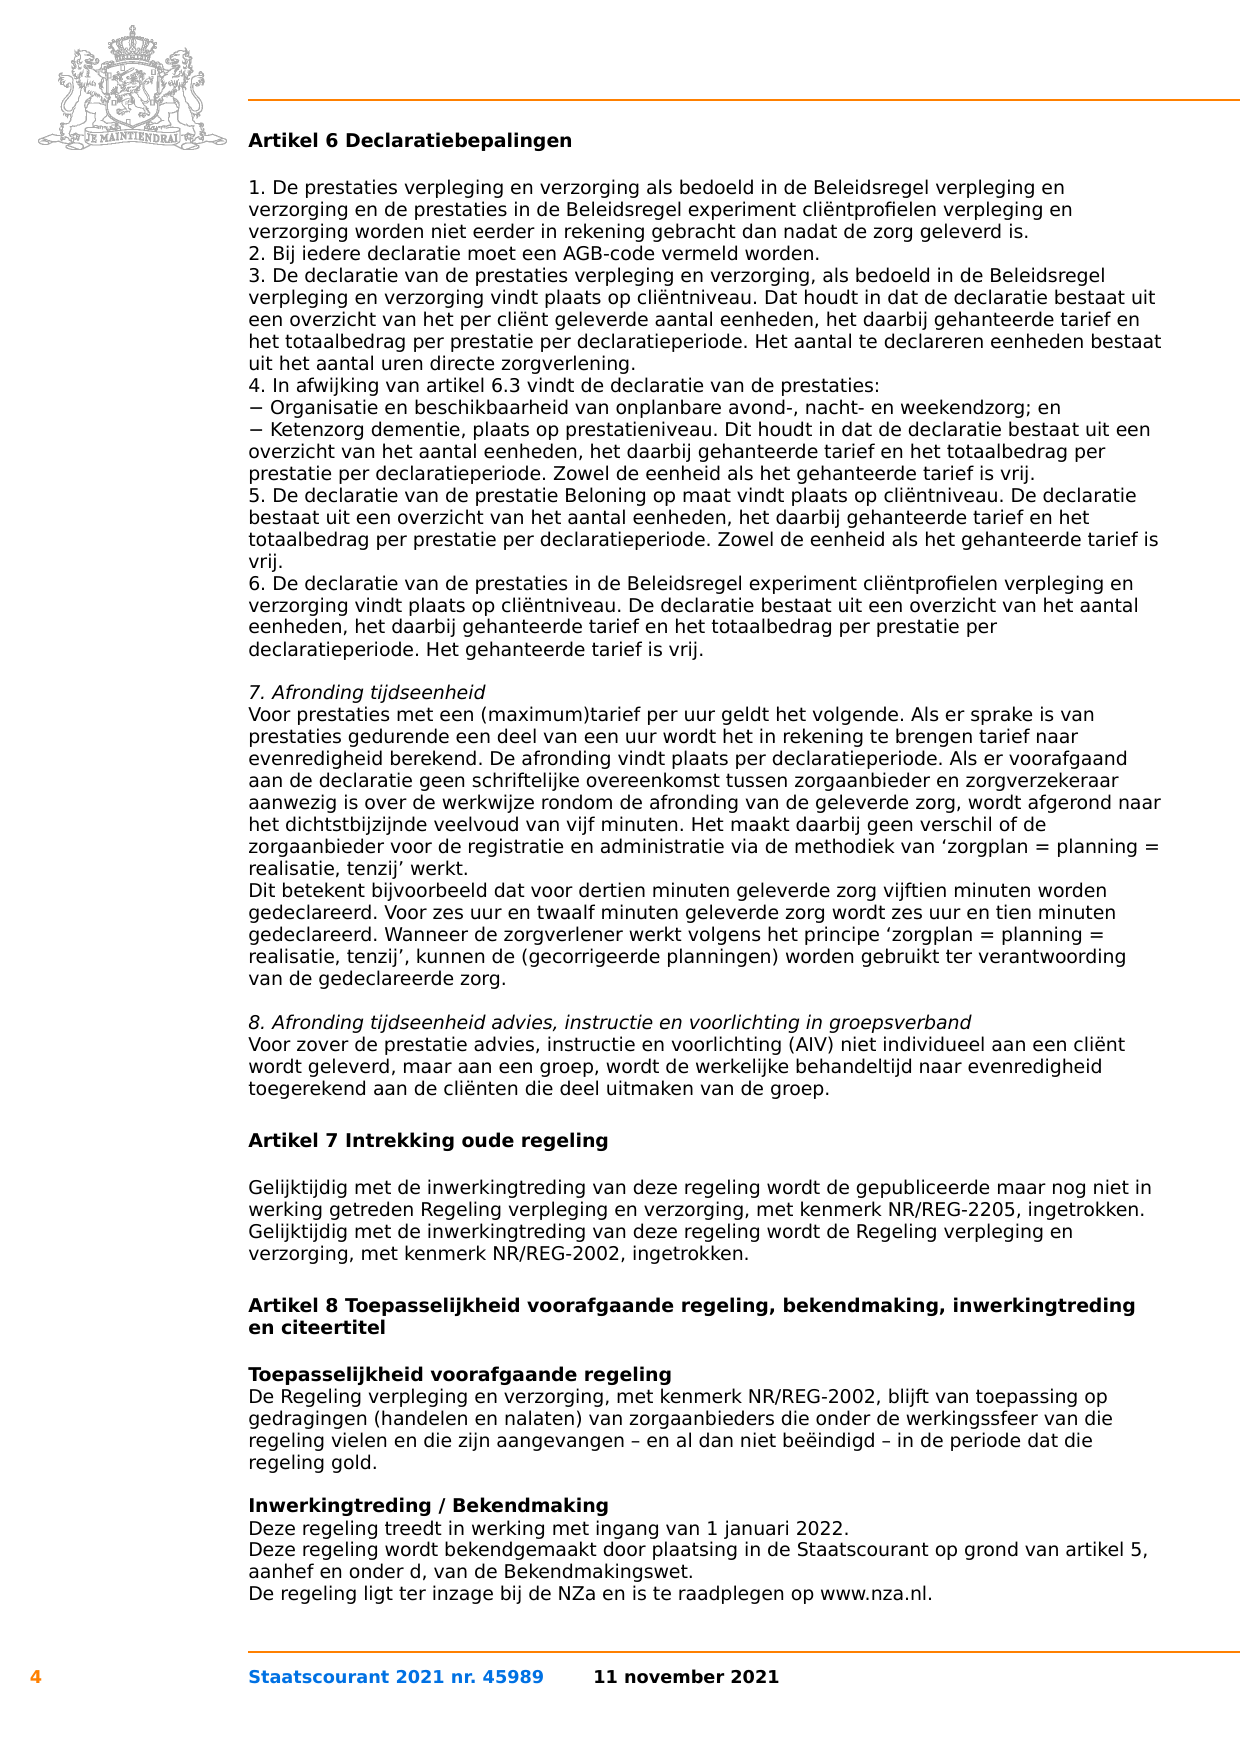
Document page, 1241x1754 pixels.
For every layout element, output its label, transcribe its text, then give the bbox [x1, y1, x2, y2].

text Gelijktijdig met de inwerkingtreding van deze regeling wordt de Regeling verpleging en verzorging, met kenmerk NR/REG-2002, ingetrokken. [248, 1221, 1163, 1265]
subtitle 8. Afronding tijdseenheid advies, instructie en voorlichting in groepsverband [248, 1012, 1163, 1034]
text Deze regeling wordt bekendgemaakt door plaatsing in de Staatscourant op grond van artikel 5, aanhef en onder d, van de Bekendmakingswet. [248, 1539, 1163, 1583]
subtitle Toepasselijkheid voorafgaande regeling [248, 1364, 1163, 1386]
text De Regeling verpleging en verzorging, met kenmerk NR/REG-2002, blijft van toepassing op gedragingen (handelen en nalaten) van zorgaanbieders die onder de werkingssfeer van die regeling vielen en die zijn aangevangen – en al dan niet beëindigd – in de periode dat die regeling gold. [248, 1386, 1163, 1473]
text Voor prestaties met een (maximum)tarief per uur geldt het volgende. Als er sprake is van prestaties gedurende een deel van een uur wordt het in rekening te brengen tarief naar evenredigheid berekend. De afronding vindt plaats per declaratieperiode. Als er voorafgaand aan de declaratie geen schriftelijke overeenkomst tussen zorgaanbieder en zorgverzekeraar aanwezig is over de werkwijze rondom de afronding van de geleverde zorg, wordt afgerond naar het dichtstbijzijnde veelvoud van vijf minuten. Het maakt daarbij geen verschil of de zorgaanbieder voor de registratie en administratie via de methodiek van ‘zorgplan = planning = realisatie, tenzij’ werkt. [248, 704, 1163, 880]
text 3. De declaratie van de prestaties verpleging en verzorging, als bedoeld in de Beleidsregel verpleging en verzorging vindt plaats op cliëntniveau. Dat houdt in dat de declaratie bestaat uit een overzicht van het per cliënt geleverde aantal eenheden, het daarbij gehanteerde tarief en het totaalbedrag per prestatie per declaratieperiode. Het aantal te declareren eenheden bestaat uit het aantal uren directe zorgverlening. [248, 265, 1163, 375]
subtitle Artikel 8 Toepasselijkheid voorafgaande regeling, bekendmaking, inwerkingtreding en citeertitel [248, 1295, 1163, 1339]
text 2. Bij iedere declaratie moet een AGB-code vermeld worden. [248, 243, 1163, 265]
text Dit betekent bijvoorbeeld dat voor dertien minuten geleverde zorg vijftien minuten worden gedeclareerd. Voor zes uur en twaalf minuten geleverde zorg wordt zes uur en tien minuten gedeclareerd. Wanneer de zorgverlener werkt volgens het principe ‘zorgplan = planning = realisatie, tenzij’, kunnen de (gecorrigeerde planningen) worden gebruikt ter verantwoording van de gedeclareerde zorg. [248, 880, 1163, 990]
text − Ketenzorg dementie, plaats op prestatieniveau. Dit houdt in dat de declaratie bestaat uit een overzicht van het aantal eenheden, het daarbij gehanteerde tarief en het totaalbedrag per prestatie per declaratieperiode. Zowel de eenheid als het gehanteerde tarief is vrij. [248, 419, 1163, 484]
text 5. De declaratie van de prestatie Beloning op maat vindt plaats op cliëntniveau. De declaratie bestaat uit een overzicht van het aantal eenheden, het daarbij gehanteerde tarief en het totaalbedrag per prestatie per declaratieperiode. Zowel de eenheid als het gehanteerde tarief is vrij. [248, 484, 1163, 572]
subtitle Artikel 7 Intrekking oude regeling [248, 1130, 1163, 1152]
text Voor zover de prestatie advies, instructie en voorlichting (AIV) niet individueel aan een cliënt wordt geleverd, maar aan een groep, wordt de werkelijke behandeltijd naar evenredigheid toegerekend aan de cliënten die deel uitmaken van de groep. [248, 1034, 1163, 1100]
text 1. De prestaties verpleging en verzorging als bedoeld in de Beleidsregel verpleging en verzorging en de prestaties in de Beleidsregel experiment cliëntprofielen verpleging en verzorging worden niet eerder in rekening gebracht dan nadat de zorg geleverd is. [248, 177, 1163, 243]
subtitle Inwerkingtreding / Bekendmaking [248, 1495, 1163, 1517]
picture [38, 25, 227, 150]
subtitle 7. Afronding tijdseenheid [248, 682, 1163, 704]
text Gelijktijdig met de inwerkingtreding van deze regeling wordt de gepubliceerde maar nog niet in werking getreden Regeling verpleging en verzorging, met kenmerk NR/REG-2205, ingetrokken. [248, 1177, 1163, 1221]
subtitle Artikel 6 Declaratiebepalingen [248, 130, 1163, 152]
text − Organisatie en beschikbaarheid van onplanbare avond-, nacht- en weekendzorg; en [248, 397, 1163, 419]
text De regeling ligt ter inzage bij de NZa en is te raadplegen op www.nza.nl. [248, 1583, 1163, 1605]
text 6. De declaratie van de prestaties in de Beleidsregel experiment cliëntprofielen verpleging en verzorging vindt plaats op cliëntniveau. De declaratie bestaat uit een overzicht van het aantal eenheden, het daarbij gehanteerde tarief en het totaalbedrag per prestatie per declaratieperiode. Het gehanteerde tarief is vrij. [248, 572, 1163, 660]
text 4. In afwijking van artikel 6.3 vindt de declaratie van de prestaties: [248, 375, 1163, 397]
text Deze regeling treedt in werking met ingang van 1 januari 2022. [248, 1517, 1163, 1539]
